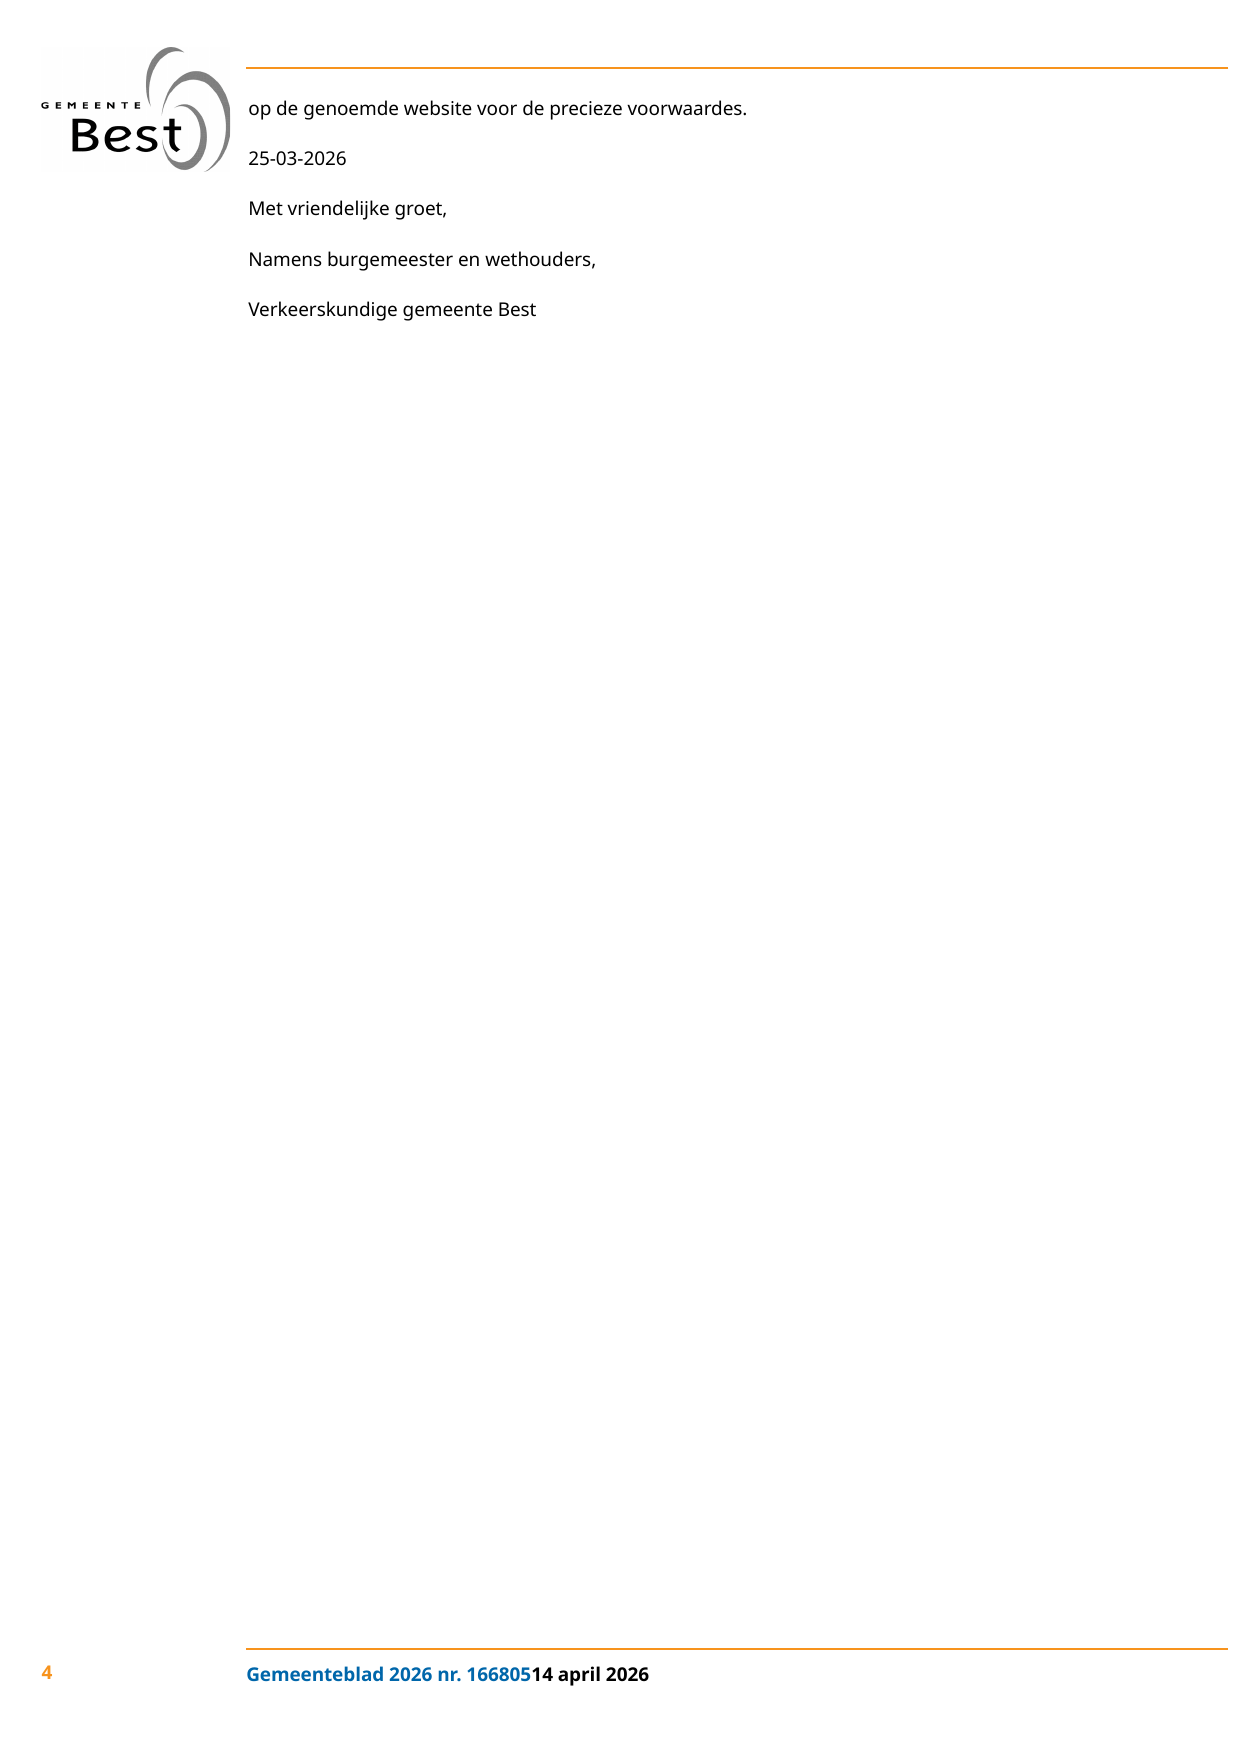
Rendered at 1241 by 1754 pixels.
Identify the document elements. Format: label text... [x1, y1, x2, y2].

picture [41, 47, 231, 172]
text Met vriendelijke groet, [248, 196, 1152, 221]
text Verkeerskundige gemeente Best [248, 296, 1152, 322]
text Namens burgemeester en wethouders, [248, 246, 1152, 272]
text 25-03-2026 [248, 145, 1152, 171]
text op de genoemde website voor de precieze voorwaardes. [248, 95, 1152, 121]
